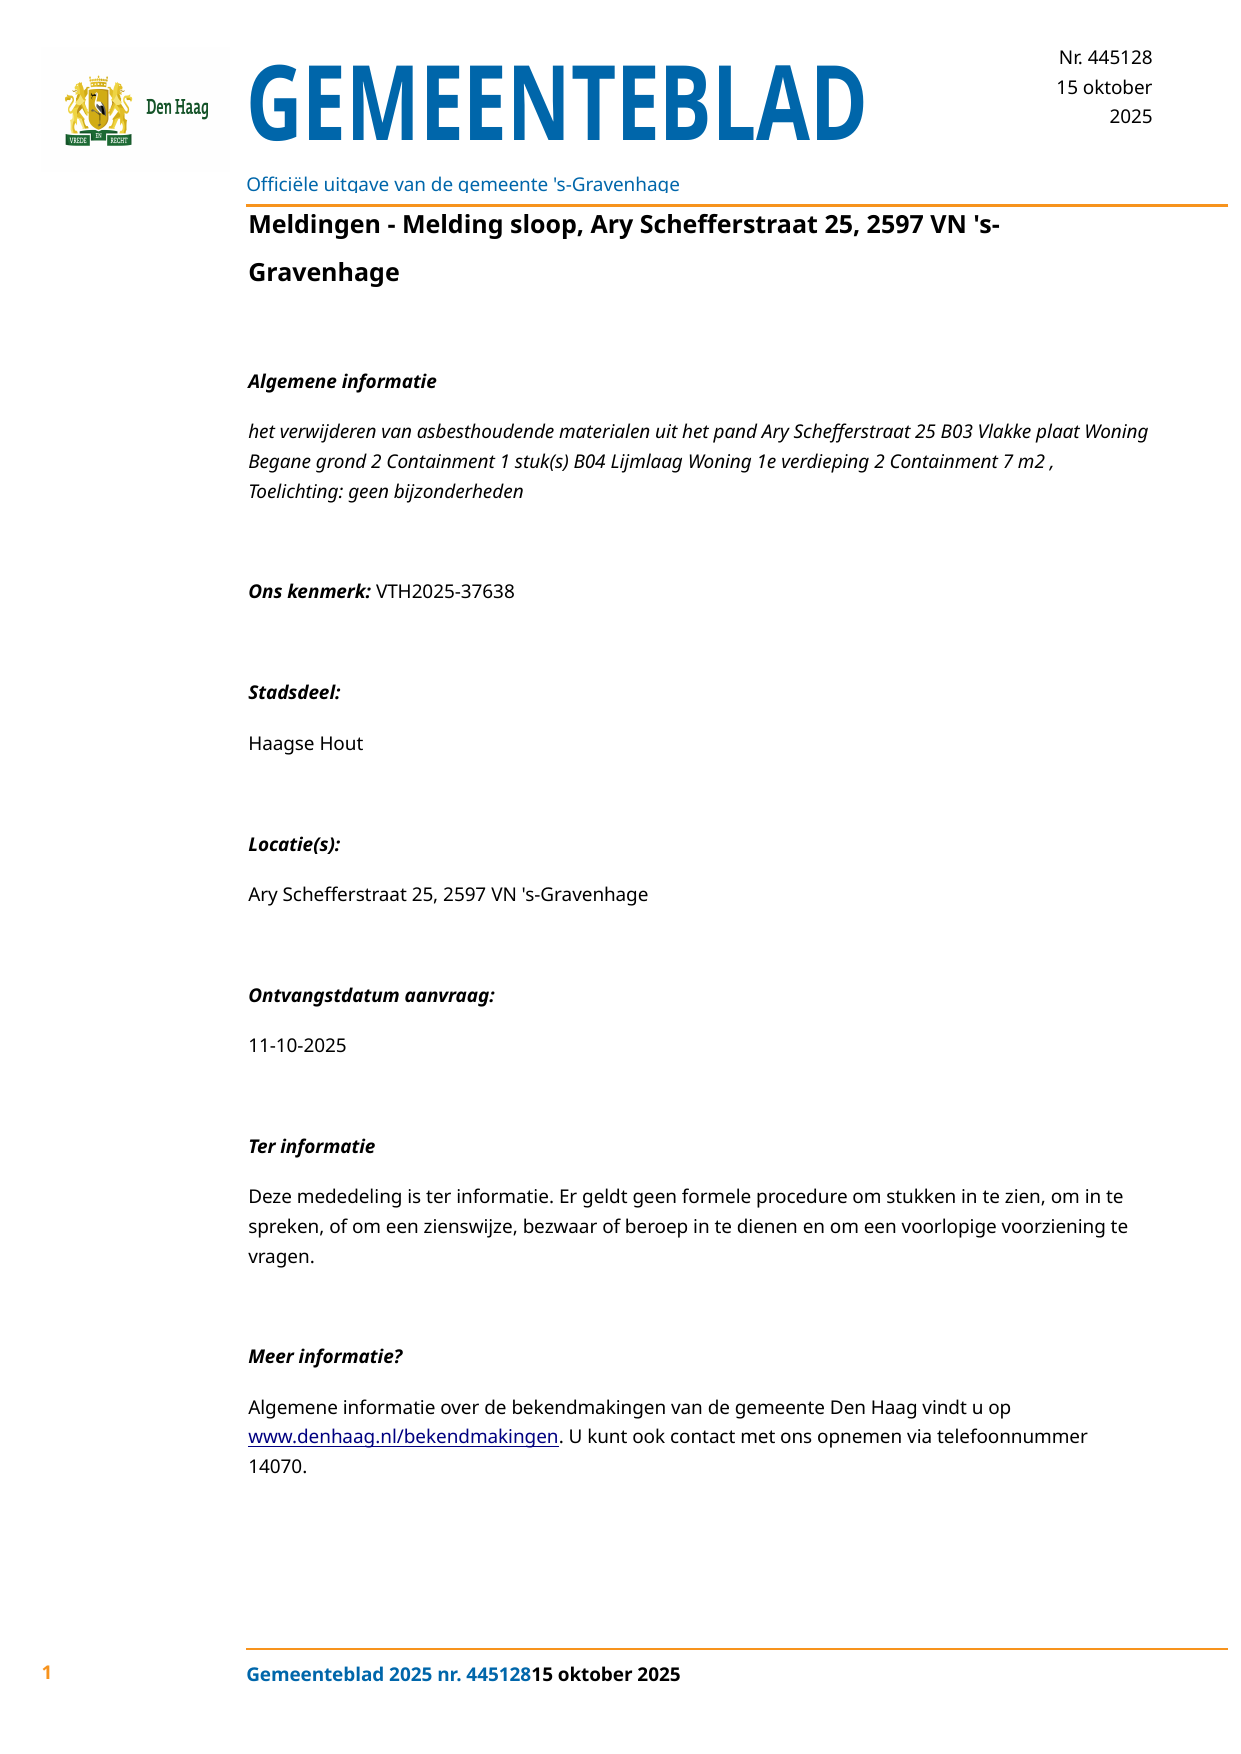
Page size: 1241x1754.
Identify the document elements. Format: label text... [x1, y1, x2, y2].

text Ons kenmerk: VTH2025-37638 [248, 579, 1152, 604]
text Ter informatie [248, 1133, 1152, 1159]
text 11-10-2025 [248, 1032, 1152, 1058]
text Ary Schefferstraat 25, 2597 VN 's-Gravenhage [248, 881, 1152, 907]
text Haagse Hout [248, 730, 1152, 756]
text Stadsdeel: [248, 679, 1152, 705]
text Algemene informatie over de bekendmakingen van de gemeente Den Haag vindt u op www.denhaag.nl/bekendmakingen. U kunt ook contact met ons opnemen via telefoonnummer 14070. [248, 1394, 1152, 1479]
text Ontvangstdatum aanvraag: [248, 982, 1152, 1008]
text Locatie(s): [248, 831, 1152, 857]
text Algemene informatie [248, 368, 1152, 394]
text Meer informatie? [248, 1344, 1152, 1369]
text Meldingen - Melding sloop, Ary Schefferstraat 25, 2597 VN 's-Gravenhage [248, 207, 1152, 288]
text Deze mededeling is ter informatie. Er geldt geen formele procedure om stukken in te zien, om in te spreken, of om een zienswijze, bezwaar of beroep in te dienen en om een voorlopige voorziening te vragen. [248, 1184, 1152, 1269]
picture [41, 47, 231, 172]
text het verwijderen van asbesthoudende materialen uit het pand Ary Schefferstraat 25 B03 Vlakke plaat Woning Begane grond 2 Containment 1 stuk(s) B04 Lijmlaag Woning 1e verdieping 2 Containment 7 m2 , Toelichting: geen bijzonderheden [248, 419, 1152, 504]
